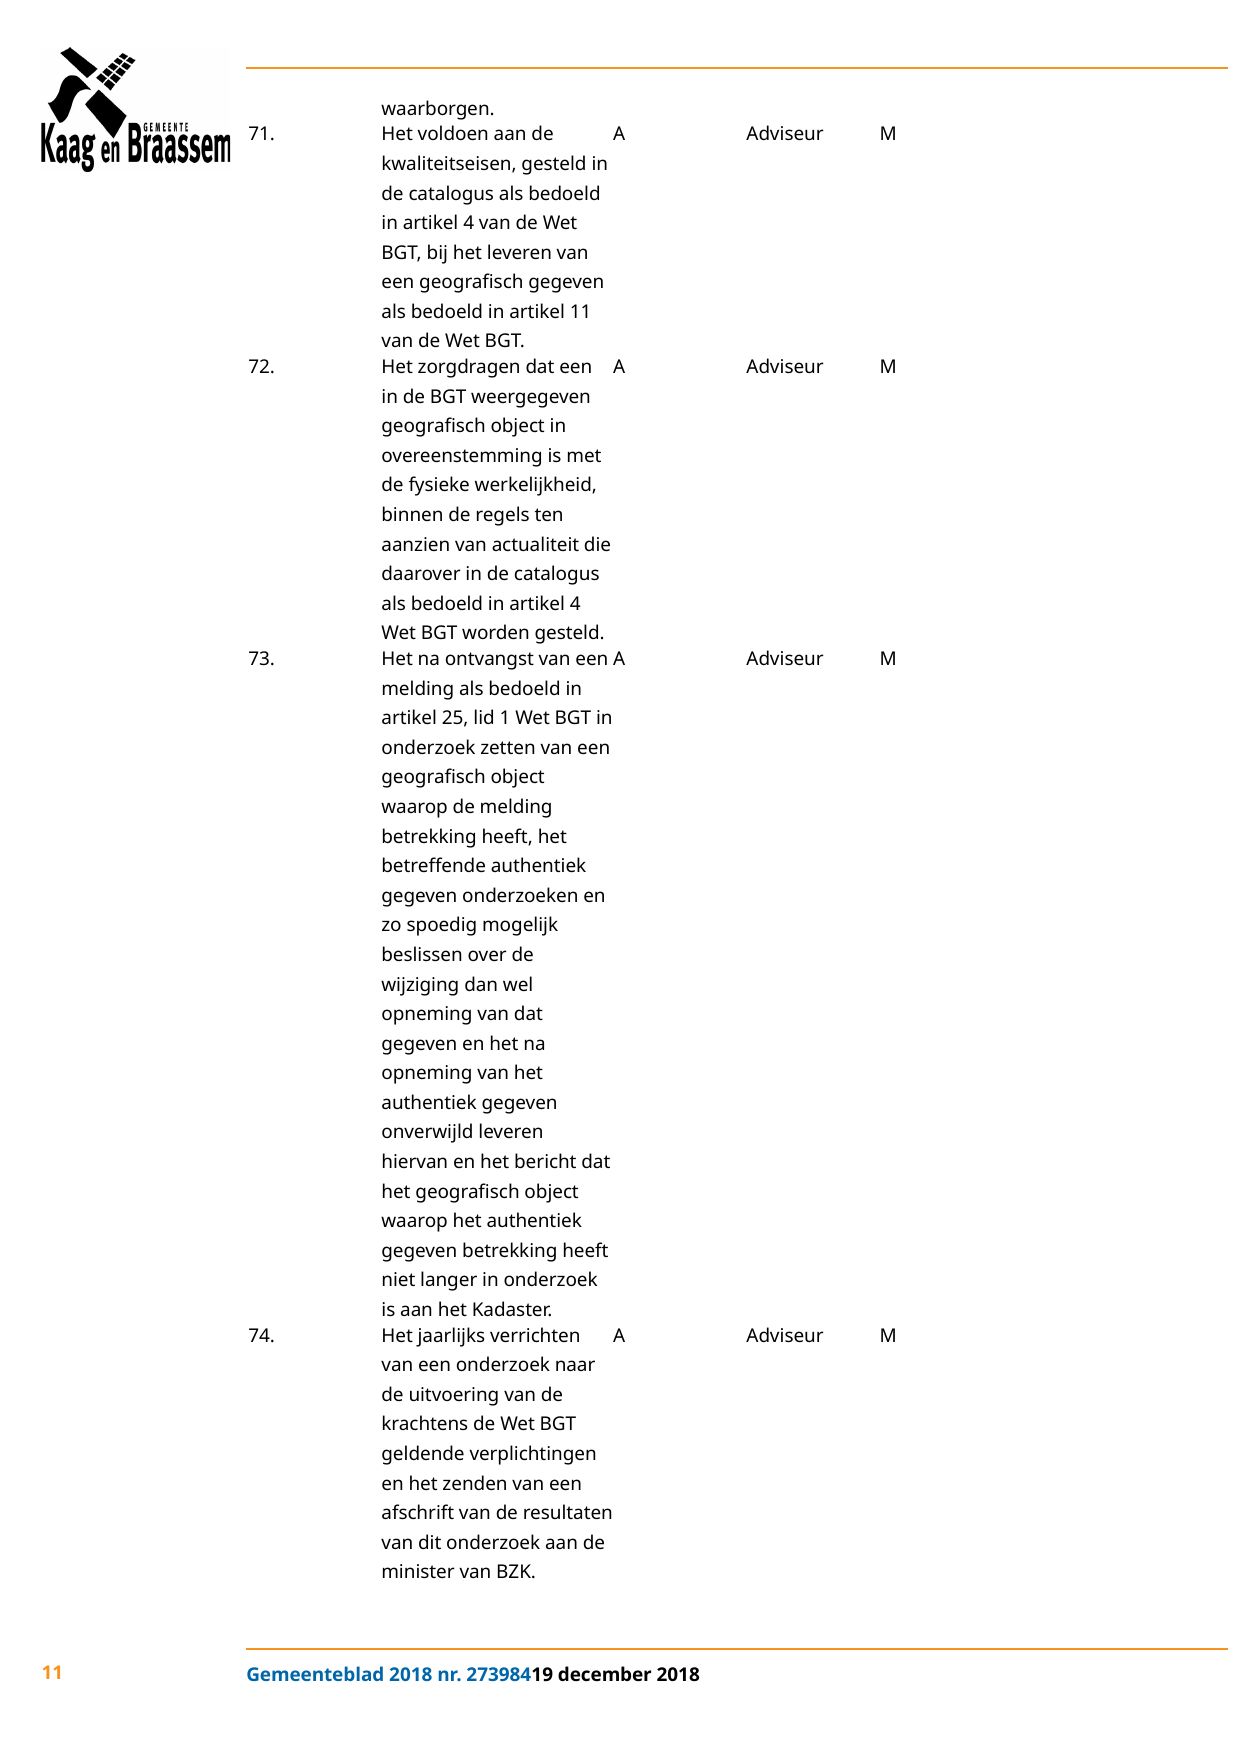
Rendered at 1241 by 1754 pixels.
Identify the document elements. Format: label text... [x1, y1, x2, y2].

picture [41, 47, 231, 172]
table_cell M [879, 1322, 1013, 1584]
table_cell Adviseur [746, 645, 879, 1322]
table_cell A [613, 645, 746, 1322]
table_cell Adviseur [746, 1322, 879, 1584]
table_cell M [879, 121, 1013, 353]
table_cell M [879, 645, 1013, 1322]
table_cell M [879, 353, 1013, 645]
table_cell 73. [248, 645, 381, 1322]
table_cell waarborgen. [381, 95, 613, 121]
table_cell [879, 95, 1013, 121]
table_cell Het jaarlijks verrichten van een onderzoek naar de uitvoering van de krachtens de Wet BGT geldende verplichtingen en het zenden van een afschrift van de resultaten van dit onderzoek aan de minister van BZK. [381, 1322, 613, 1584]
table_cell [1013, 95, 1152, 121]
table_cell [1013, 353, 1152, 645]
table_cell 72. [248, 353, 381, 645]
table_cell [1013, 121, 1152, 353]
table_cell Adviseur [746, 353, 879, 645]
table_cell Het na ontvangst van een melding als bedoeld in artikel 25, lid 1 Wet BGT in onderzoek zetten van een geografisch object waarop de melding betrekking heeft, het betreffende authentiek gegeven onderzoeken en zo spoedig mogelijk beslissen over de wijziging dan wel opneming van dat gegeven en het na opneming van het authentiek gegeven onverwijld leveren hiervan en het bericht dat het geografisch object waarop het authentiek gegeven betrekking heeft niet langer in onderzoek is aan het Kadaster. [381, 645, 613, 1322]
table_cell [1013, 1322, 1152, 1584]
table_cell A [613, 121, 746, 353]
table_cell A [613, 353, 746, 645]
table_cell Het zorgdragen dat een in de BGT weergegeven geografisch object in overeenstemming is met de fysieke werkelijkheid, binnen de regels ten aanzien van actualiteit die daarover in de catalogus als bedoeld in artikel 4 Wet BGT worden gesteld. [381, 353, 613, 645]
table_cell [613, 95, 746, 121]
table_cell [1013, 645, 1152, 1322]
table_cell [248, 95, 381, 121]
table_cell 74. [248, 1322, 381, 1584]
table_cell [746, 95, 879, 121]
table_cell A [613, 1322, 746, 1584]
table_cell Het voldoen aan de kwaliteitseisen, gesteld in de catalogus als bedoeld in artikel 4 van de Wet BGT, bij het leveren van een geografisch gegeven als bedoeld in artikel 11 van de Wet BGT. [381, 121, 613, 353]
table_cell Adviseur [746, 121, 879, 353]
table_cell 71. [248, 121, 381, 353]
